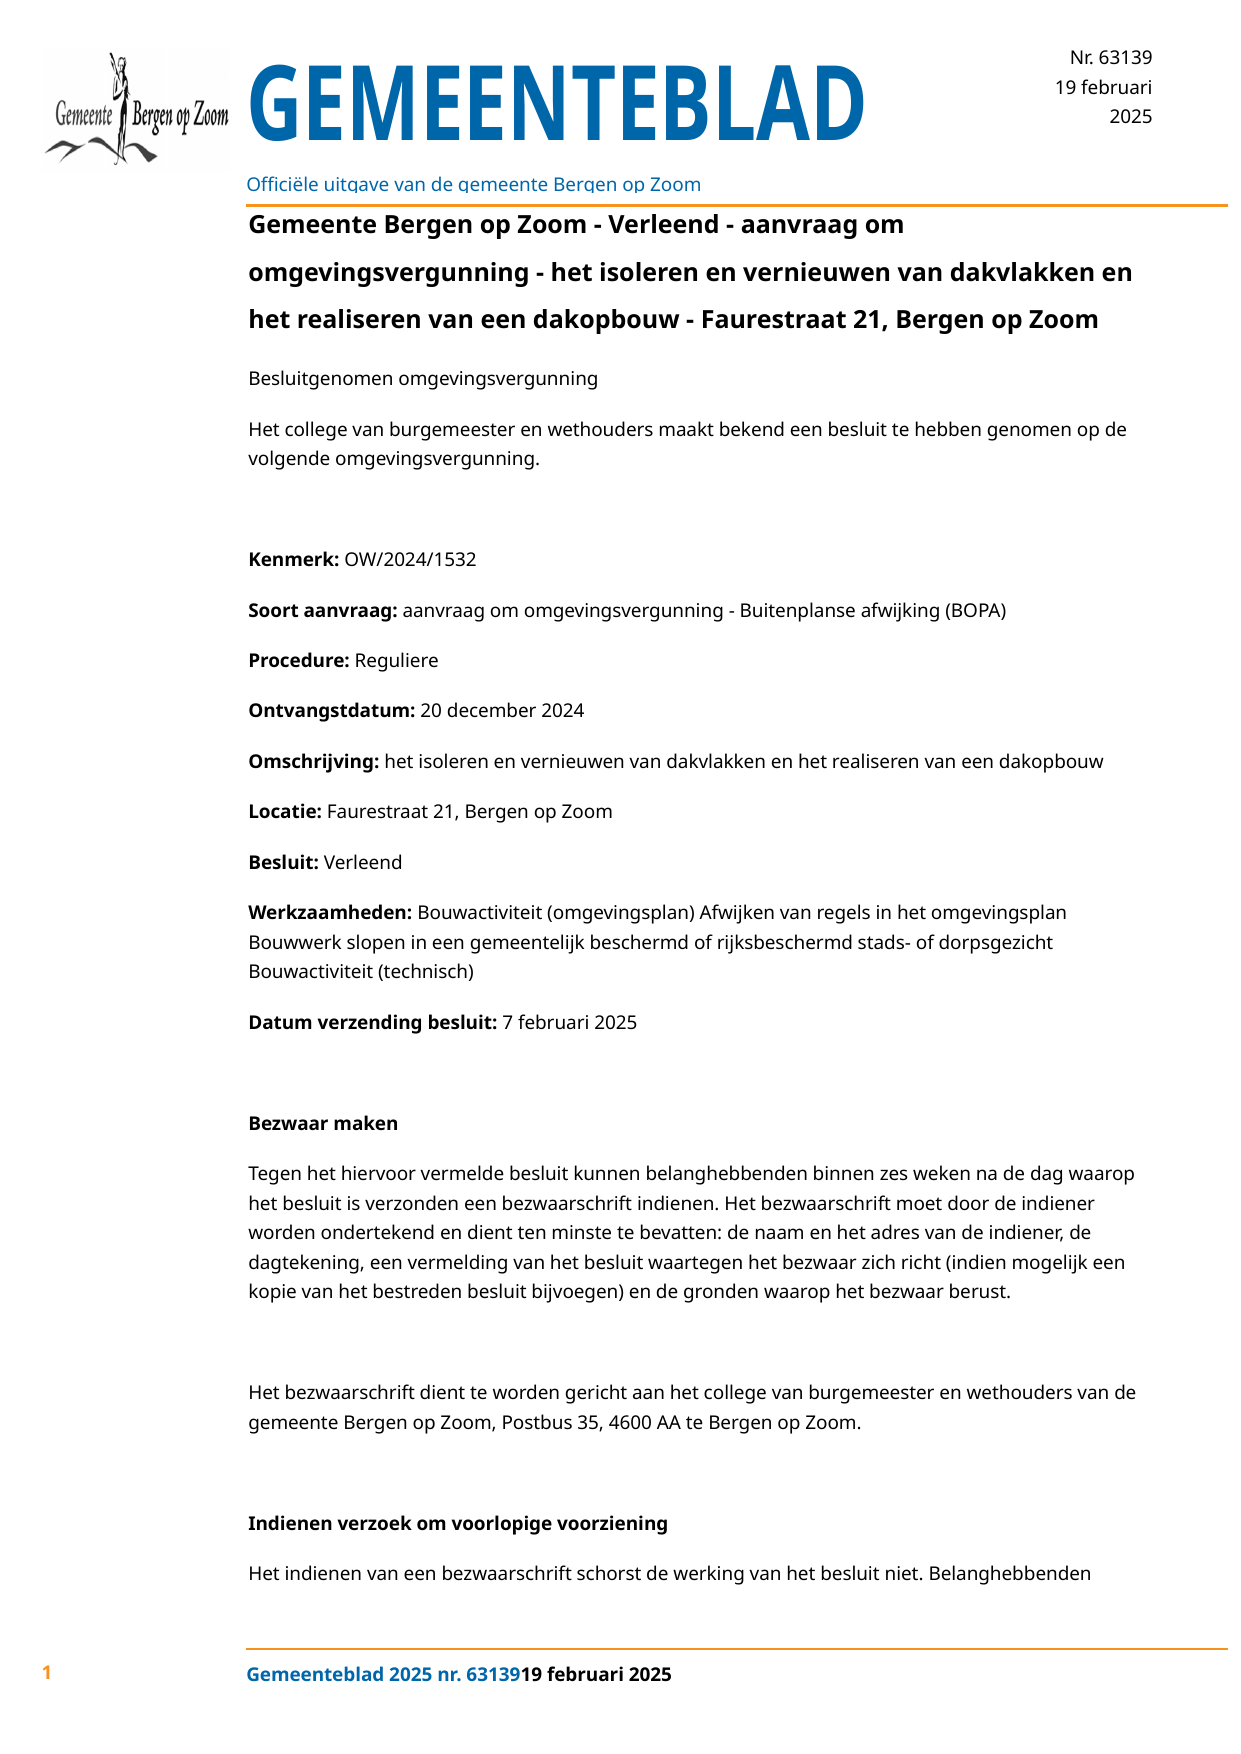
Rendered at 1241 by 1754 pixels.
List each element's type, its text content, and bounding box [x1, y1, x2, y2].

text Het bezwaarschrift dient te worden gericht aan het college van burgemeester en wethouders van de gemeente Bergen op Zoom, Postbus 35, 4600 AA te Bergen op Zoom. [248, 1379, 1152, 1434]
text Gemeente Bergen op Zoom - Verleend - aanvraag om omgevingsvergunning - het isoleren en vernieuwen van dakvlakken en het realiseren van een dakopbouw - Faurestraat 21, Bergen op Zoom [248, 207, 1152, 336]
text Procedure: Reguliere [248, 647, 1152, 673]
text Locatie: Faurestraat 21, Bergen op Zoom [248, 798, 1152, 824]
text Kenmerk: OW/2024/1532 [248, 546, 1152, 572]
text Besluit: Verleend [248, 849, 1152, 874]
text Werkzaamheden: Bouwactiviteit (omgevingsplan) Afwijken van regels in het omgevingsplan Bouwwerk slopen in een gemeentelijk beschermd of rijksbeschermd stads- of dorpsgezicht Bouwactiviteit (technisch) [248, 899, 1152, 984]
text Ontvangstdatum: 20 december 2024 [248, 698, 1152, 723]
picture [41, 47, 231, 172]
text Omschrijving: het isoleren en vernieuwen van dakvlakken en het realiseren van een dakopbouw [248, 748, 1152, 774]
text Het college van burgemeester en wethouders maakt bekend een besluit te hebben genomen op de volgende omgevingsvergunning. [248, 416, 1152, 471]
text Indienen verzoek om voorlopige voorziening [248, 1510, 1152, 1535]
text Datum verzending besluit: 7 februari 2025 [248, 1009, 1152, 1034]
text Het indienen van een bezwaarschrift schorst de werking van het besluit niet. Belanghebbenden [248, 1560, 1152, 1586]
text Tegen het hiervoor vermelde besluit kunnen belanghebbenden binnen zes weken na de dag waarop het besluit is verzonden een bezwaarschrift indienen. Het bezwaarschrift moet door de indiener worden ondertekend en dient ten minste te bevatten: de naam en het adres van de indiener, de dagtekening, een vermelding van het besluit waartegen het bezwaar zich richt (indien mogelijk een kopie van het bestreden besluit bijvoegen) en de gronden waarop het bezwaar berust. [248, 1160, 1152, 1304]
text Besluitgenomen omgevingsvergunning [248, 366, 1152, 391]
text Soort aanvraag: aanvraag om omgevingsvergunning - Buitenplanse afwijking (BOPA) [248, 597, 1152, 622]
text Bezwaar maken [248, 1110, 1152, 1135]
